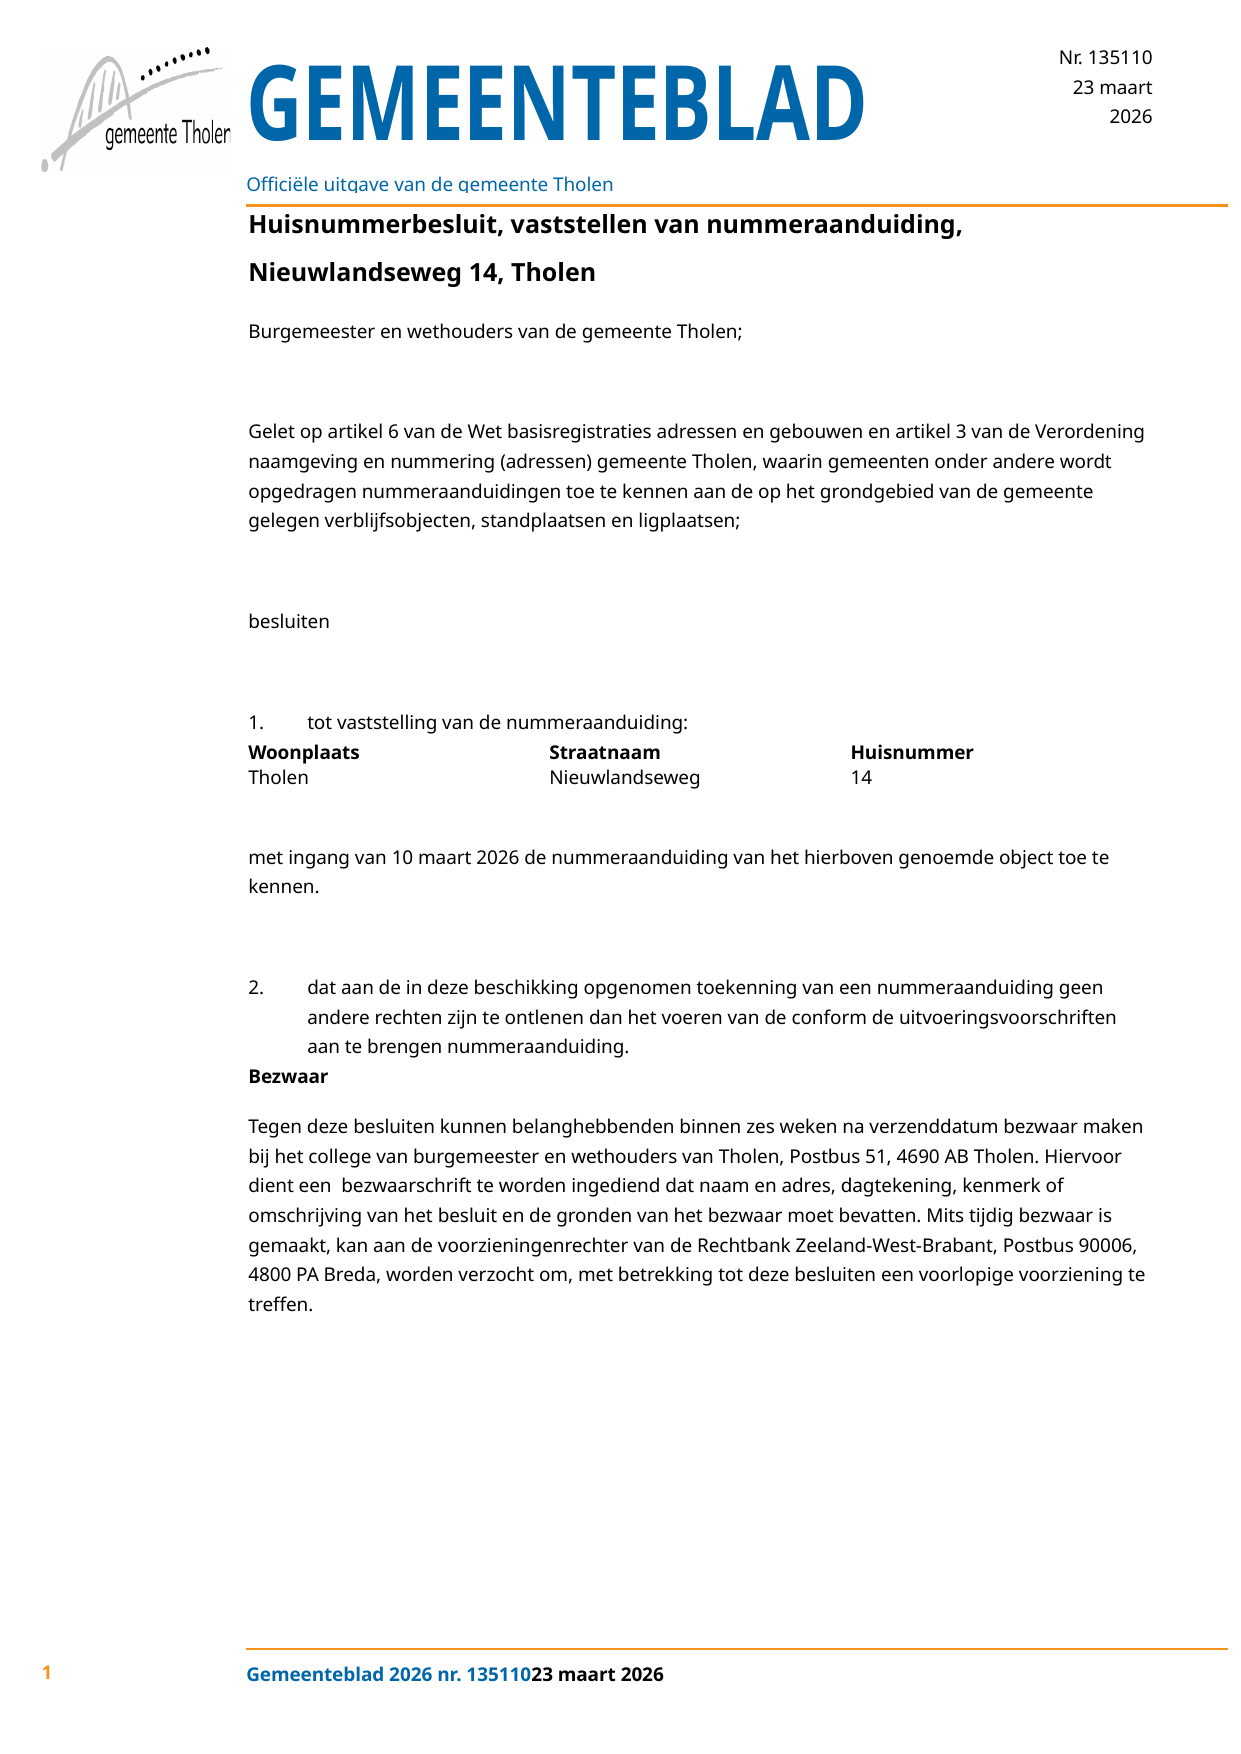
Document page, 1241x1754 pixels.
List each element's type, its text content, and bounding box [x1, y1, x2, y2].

list tot vaststelling van de nummeraanduiding: [248, 709, 1152, 735]
table_cell Tholen [248, 765, 549, 790]
text besluiten [248, 608, 1152, 634]
table_header Woonplaats [248, 739, 549, 764]
text met ingang van 10 maart 2026 de nummeraanduiding van het hierboven genoemde object toe te kennen. [248, 844, 1152, 899]
text Huisnummerbesluit, vaststellen van nummeraanduiding, Nieuwlandseweg 14, Tholen [248, 207, 1152, 288]
table_cell Nieuwlandseweg [549, 765, 850, 790]
table_cell 14 [850, 765, 1152, 790]
text Tegen deze besluiten kunnen belanghebbenden binnen zes weken na verzenddatum bezwaar maken bij het college van burgemeester en wethouders van Tholen, Postbus 51, 4690 AB Tholen. Hiervoor dient een bezwaarschrift te worden ingediend dat naam en adres, dagtekening, kenmerk of omschrijving van het besluit en de gronden van het bezwaar moet bevatten. Mits tijdig bezwaar is gemaakt, kan aan de voorzieningenrechter van de Rechtbank Zeeland-West-Brabant, Postbus 90006, 4800 PA Breda, worden verzocht om, met betrekking tot deze besluiten een voorlopige voorziening te treffen. [248, 1113, 1152, 1317]
picture [41, 47, 231, 172]
table_header Straatnaam [549, 739, 850, 764]
text Burgemeester en wethouders van de gemeente Tholen; [248, 318, 1152, 344]
text Bezwaar [248, 1063, 1152, 1089]
list dat aan de in deze beschikking opgenomen toekenning van een nummeraanduiding geen andere rechten zijn te ontlenen dan het voeren van de conform de uitvoeringsvoorschriften aan te brengen nummeraanduiding. [248, 974, 1152, 1059]
table_header Huisnummer [850, 739, 1152, 764]
text Gelet op artikel 6 van de Wet basisregistraties adressen en gebouwen en artikel 3 van de Verordening naamgeving en nummering (adressen) gemeente Tholen, waarin gemeenten onder andere wordt opgedragen nummeraanduidingen toe te kennen aan de op het grondgebied van de gemeente gelegen verblijfsobjecten, standplaatsen en ligplaatsen; [248, 419, 1152, 533]
